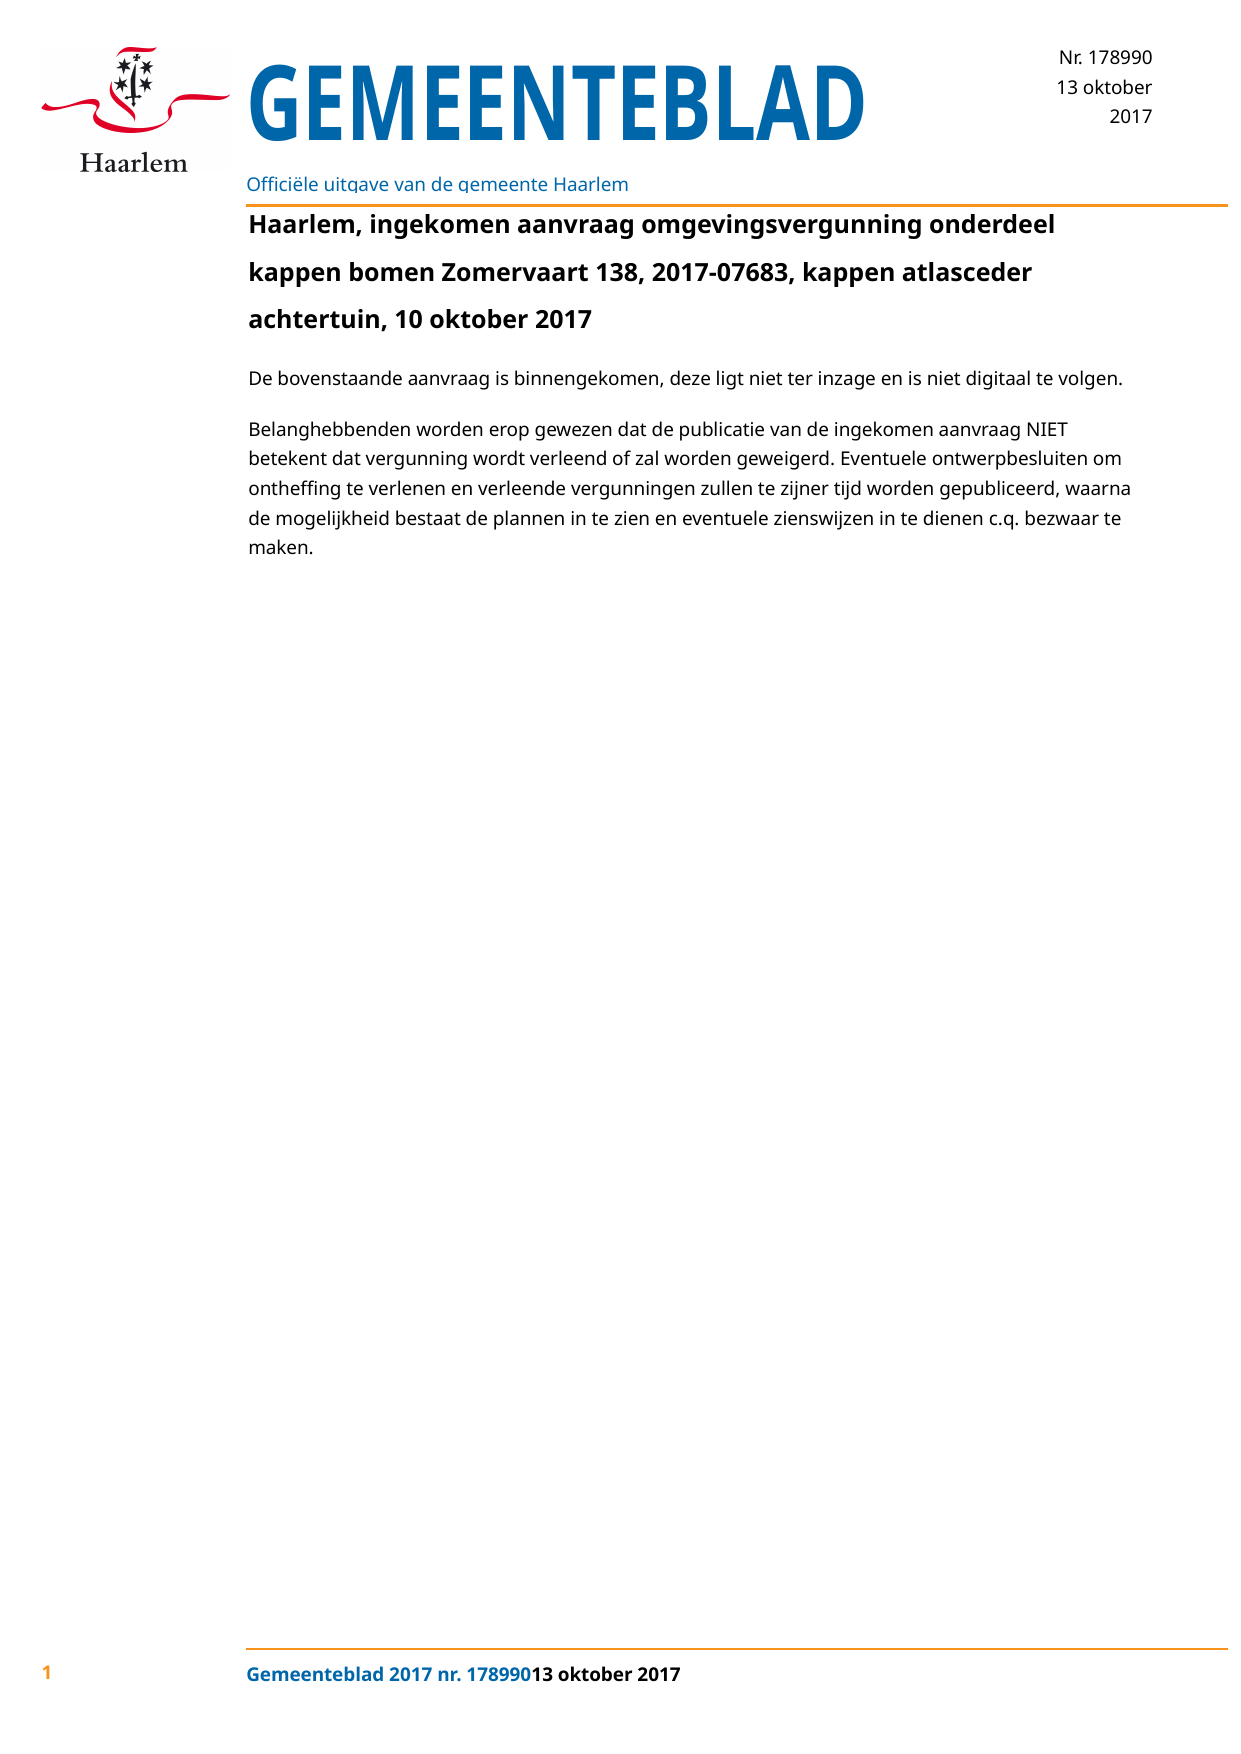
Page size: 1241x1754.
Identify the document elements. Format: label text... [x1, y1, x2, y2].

text Belanghebbenden worden erop gewezen dat de publicatie van de ingekomen aanvraag NIET betekent dat vergunning wordt verleend of zal worden geweigerd. Eventuele ontwerpbesluiten om ontheffing te verlenen en verleende vergunningen zullen te zijner tijd worden gepubliceerd, waarna de mogelijkheid bestaat de plannen in te zien en eventuele zienswijzen in te dienen c.q. bezwaar te maken. [248, 416, 1152, 560]
text Haarlem, ingekomen aanvraag omgevingsvergunning onderdeel kappen bomen Zomervaart 138, 2017-07683, kappen atlasceder achtertuin, 10 oktober 2017 [248, 207, 1152, 336]
text De bovenstaande aanvraag is binnengekomen, deze ligt niet ter inzage en is niet digitaal te volgen. [248, 366, 1152, 391]
picture [41, 47, 231, 172]
